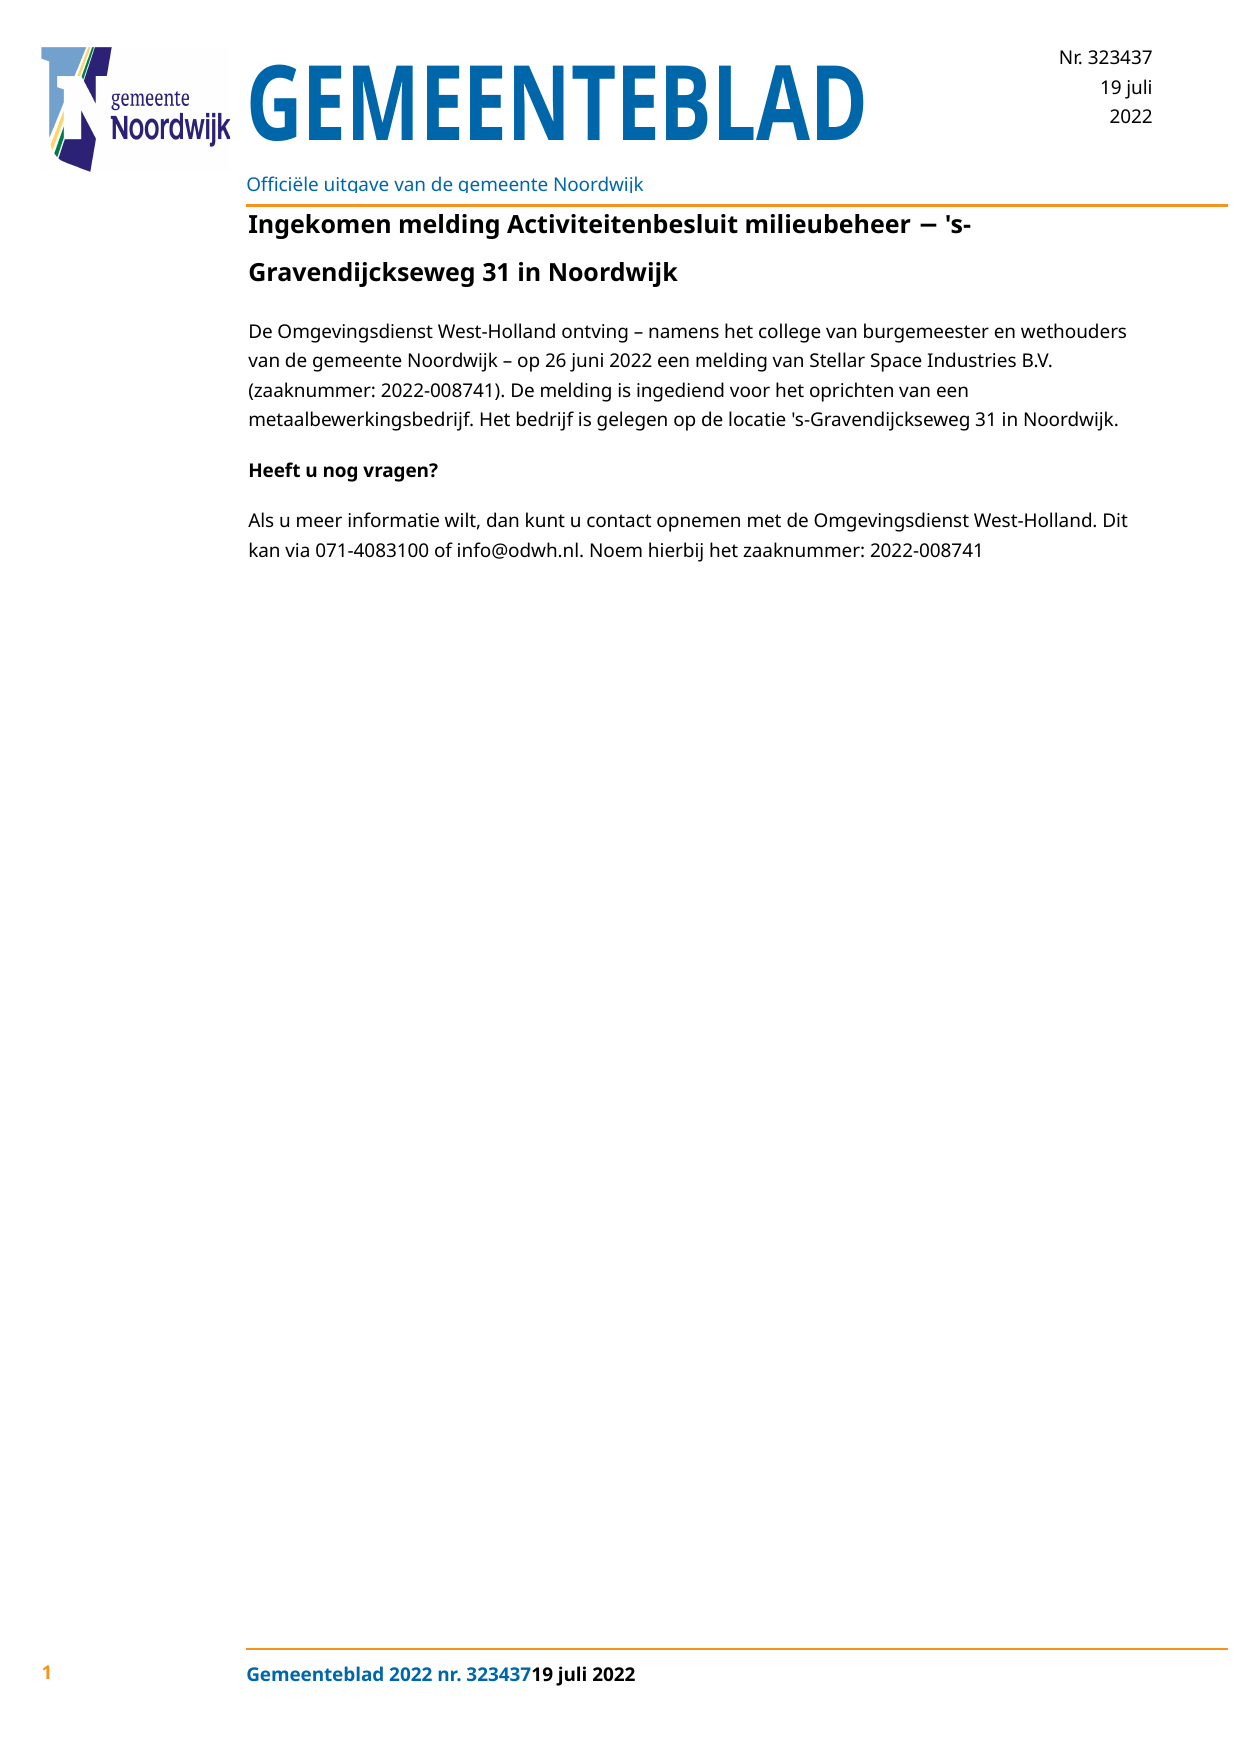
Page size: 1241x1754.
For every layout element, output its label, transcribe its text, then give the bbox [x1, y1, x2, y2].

picture [41, 47, 231, 172]
text Ingekomen melding Activiteitenbesluit milieubeheer − 's-Gravendijckseweg 31 in Noordwijk [248, 207, 1152, 288]
text Heeft u nog vragen? [248, 457, 1152, 483]
text Als u meer informatie wilt, dan kunt u contact opnemen met de Omgevingsdienst West-Holland. Dit kan via 071-4083100 of info@odwh.nl. Noem hierbij het zaaknummer: 2022-008741 [248, 507, 1152, 563]
text De Omgevingsdienst West-Holland ontving – namens het college van burgemeester en wethouders van de gemeente Noordwijk – op 26 juni 2022 een melding van Stellar Space Industries B.V. (zaaknummer: 2022-008741). De melding is ingediend voor het oprichten van een metaalbewerkingsbedrijf. Het bedrijf is gelegen op de locatie 's-Gravendijckseweg 31 in Noordwijk. [248, 318, 1152, 432]
